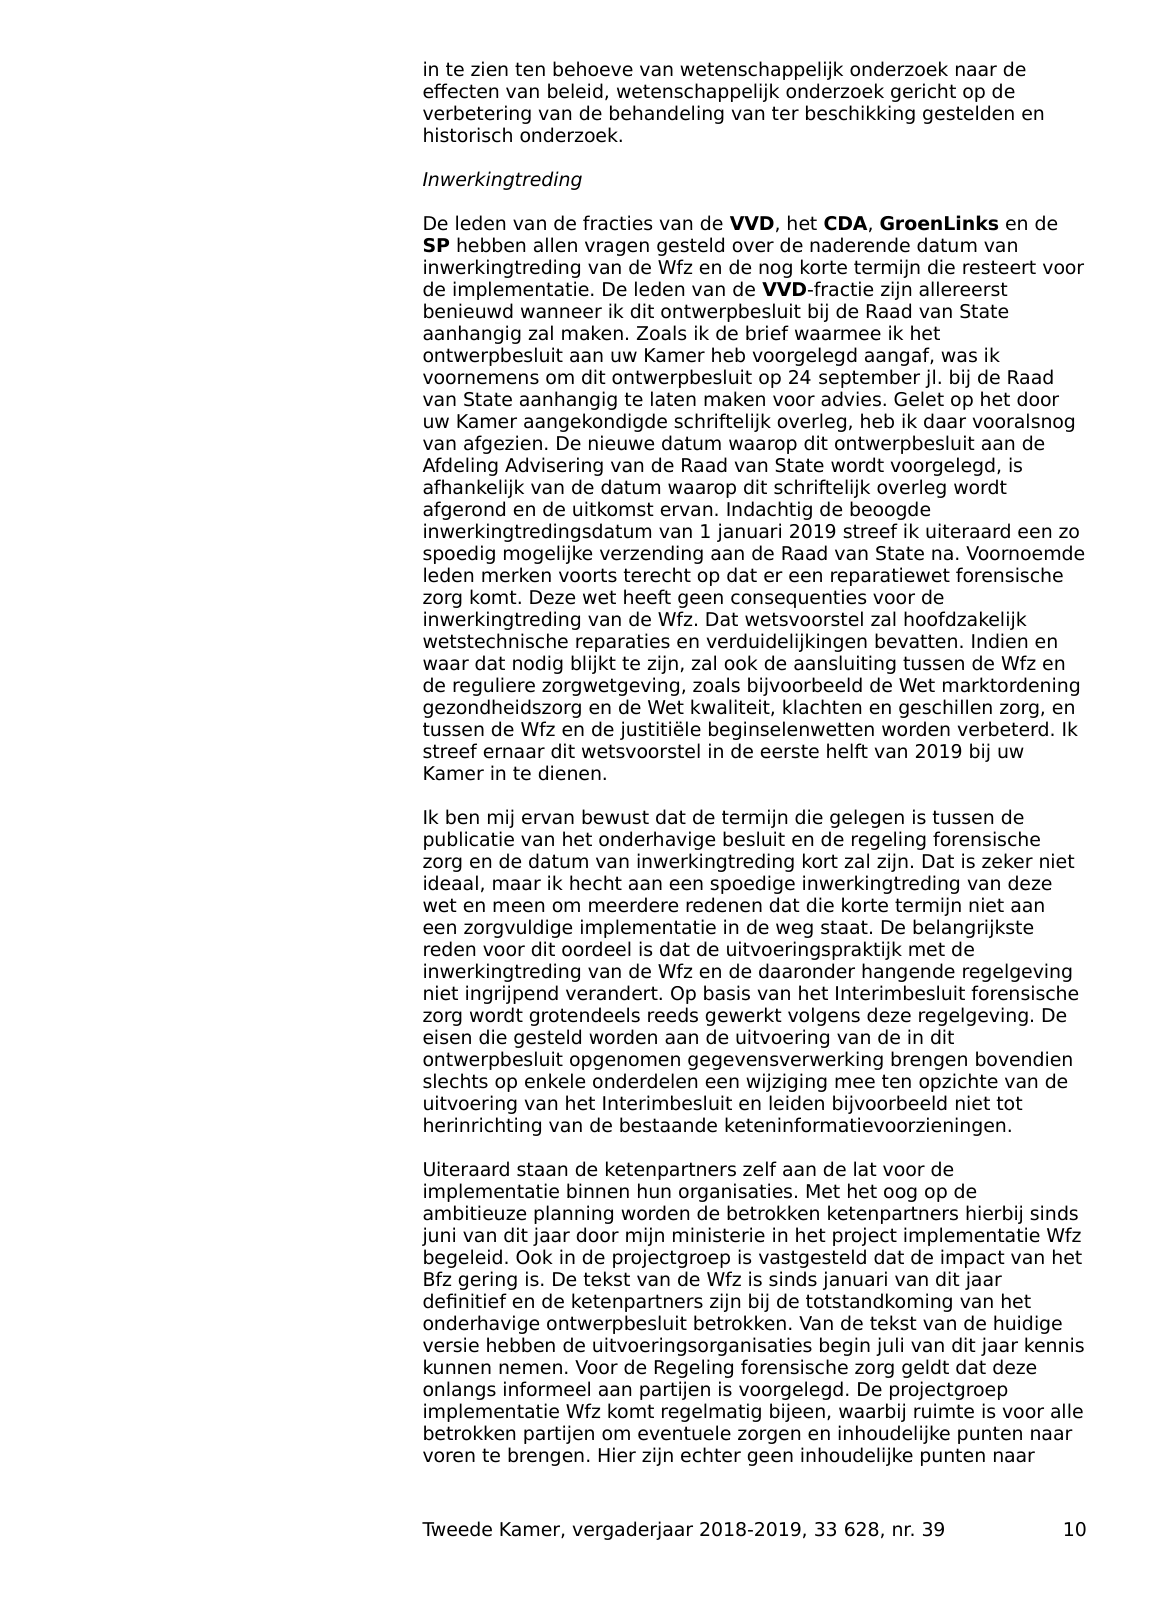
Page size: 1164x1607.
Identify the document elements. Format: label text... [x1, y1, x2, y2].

text De leden van de fracties van de VVD, het CDA, GroenLinks en de SP hebben allen vragen gesteld over de naderende datum van inwerkingtreding van de Wfz en de nog korte termijn die resteert voor de implementatie. De leden van de VVD-fractie zijn allereerst benieuwd wanneer ik dit ontwerpbesluit bij de Raad van State aanhangig zal maken. Zoals ik de brief waarmee ik het ontwerpbesluit aan uw Kamer heb voorgelegd aangaf, was ik voornemens om dit ontwerpbesluit op 24 september jl. bij de Raad van State aanhangig te laten maken voor advies. Gelet op het door uw Kamer aangekondigde schriftelijk overleg, heb ik daar vooralsnog van afgezien. De nieuwe datum waarop dit ontwerpbesluit aan de Afdeling Advisering van de Raad van State wordt voorgelegd, is afhankelijk van de datum waarop dit schriftelijk overleg wordt afgerond en de uitkomst ervan. Indachtig de beoogde inwerkingtredingsdatum van 1 januari 2019 streef ik uiteraard een zo spoedig mogelijke verzending aan de Raad van State na. Voornoemde leden merken voorts terecht op dat er een reparatiewet forensische zorg komt. Deze wet heeft geen consequenties voor de inwerkingtreding van de Wfz. Dat wetsvoorstel zal hoofdzakelijk wetstechnische reparaties en verduidelijkingen bevatten. Indien en waar dat nodig blijkt te zijn, zal ook de aansluiting tussen de Wfz en de reguliere zorgwetgeving, zoals bijvoorbeeld de Wet marktordening gezondheidszorg en de Wet kwaliteit, klachten en geschillen zorg, en tussen de Wfz en de justitiële beginselenwetten worden verbeterd. Ik streef ernaar dit wetsvoorstel in de eerste helft van 2019 bij uw Kamer in te dienen. [422, 213, 1087, 785]
text in te zien ten behoeve van wetenschappelijk onderzoek naar de effecten van beleid, wetenschappelijk onderzoek gericht op de verbetering van de behandeling van ter beschikking gestelden en historisch onderzoek. [422, 59, 1087, 147]
text Ik ben mij ervan bewust dat de termijn die gelegen is tussen de publicatie van het onderhavige besluit en de regeling forensische zorg en de datum van inwerkingtreding kort zal zijn. Dat is zeker niet ideaal, maar ik hecht aan een spoedige inwerkingtreding van deze wet en meen om meerdere redenen dat die korte termijn niet aan een zorgvuldige implementatie in de weg staat. De belangrijkste reden voor dit oordeel is dat de uitvoeringspraktijk met de inwerkingtreding van de Wfz en de daaronder hangende regelgeving niet ingrijpend verandert. Op basis van het Interimbesluit forensische zorg wordt grotendeels reeds gewerkt volgens deze regelgeving. De eisen die gesteld worden aan de uitvoering van de in dit ontwerpbesluit opgenomen gegevensverwerking brengen bovendien slechts op enkele onderdelen een wijziging mee ten opzichte van de uitvoering van het Interimbesluit en leiden bijvoorbeeld niet tot herinrichting van de bestaande keteninformatievoorzieningen. [422, 807, 1087, 1137]
subtitle Inwerkingtreding [422, 169, 1087, 191]
text Uiteraard staan de ketenpartners zelf aan de lat voor de implementatie binnen hun organisaties. Met het oog op de ambitieuze planning worden de betrokken ketenpartners hierbij sinds juni van dit jaar door mijn ministerie in het project implementatie Wfz begeleid. Ook in de projectgroep is vastgesteld dat de impact van het Bfz gering is. De tekst van de Wfz is sinds januari van dit jaar definitief en de ketenpartners zijn bij de totstandkoming van het onderhavige ontwerpbesluit betrokken. Van de tekst van de huidige versie hebben de uitvoeringsorganisaties begin juli van dit jaar kennis kunnen nemen. Voor de Regeling forensische zorg geldt dat deze onlangs informeel aan partijen is voorgelegd. De projectgroep implementatie Wfz komt regelmatig bijeen, waarbij ruimte is voor alle betrokken partijen om eventuele zorgen en inhoudelijke punten naar voren te brengen. Hier zijn echter geen inhoudelijke punten naar [422, 1159, 1087, 1467]
